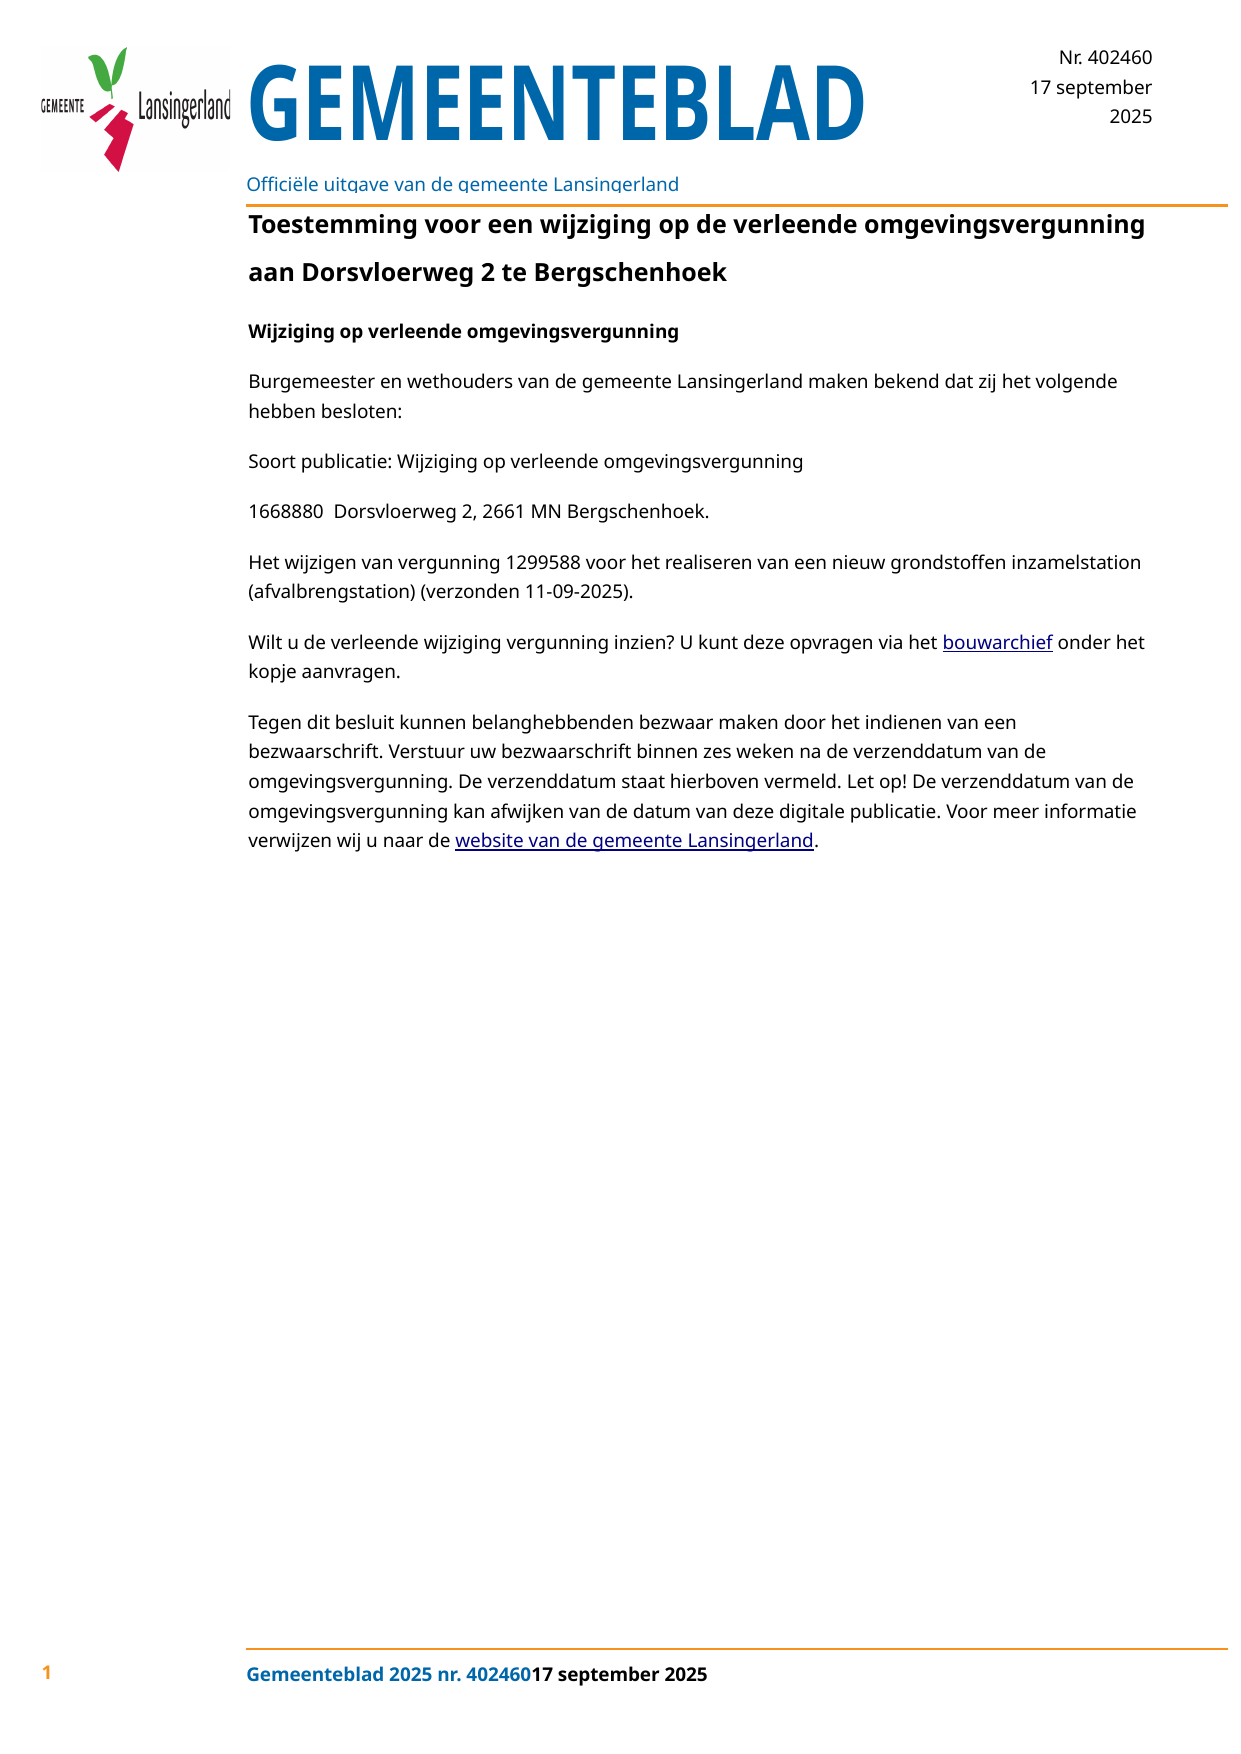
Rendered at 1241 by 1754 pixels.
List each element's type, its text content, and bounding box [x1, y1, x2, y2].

text Toestemming voor een wijziging op de verleende omgevingsvergunning aan Dorsvloerweg 2 te Bergschenhoek [248, 207, 1152, 288]
picture [41, 47, 231, 172]
text Het wijzigen van vergunning 1299588 voor het realiseren van een nieuw grondstoffen inzamelstation (afvalbrengstation) (verzonden 11-09-2025). [248, 549, 1152, 604]
text Wijziging op verleende omgevingsvergunning [248, 318, 1152, 344]
text Wilt u de verleende wijziging vergunning inzien? U kunt deze opvragen via het bouwarchief onder het kopje aanvragen. [248, 629, 1152, 684]
text Soort publicatie: Wijziging op verleende omgevingsvergunning [248, 448, 1152, 474]
text 1668880 Dorsvloerweg 2, 2661 MN Bergschenhoek. [248, 499, 1152, 524]
text Burgemeester en wethouders van de gemeente Lansingerland maken bekend dat zij het volgende hebben besloten: [248, 368, 1152, 424]
text Tegen dit besluit kunnen belanghebbenden bezwaar maken door het indienen van een bezwaarschrift. Verstuur uw bezwaarschrift binnen zes weken na de verzenddatum van de omgevingsvergunning. De verzenddatum staat hierboven vermeld. Let op! De verzenddatum van de omgevingsvergunning kan afwijken van de datum van deze digitale publicatie. Voor meer informatie verwijzen wij u naar de website van de gemeente Lansingerland. [248, 709, 1152, 853]
